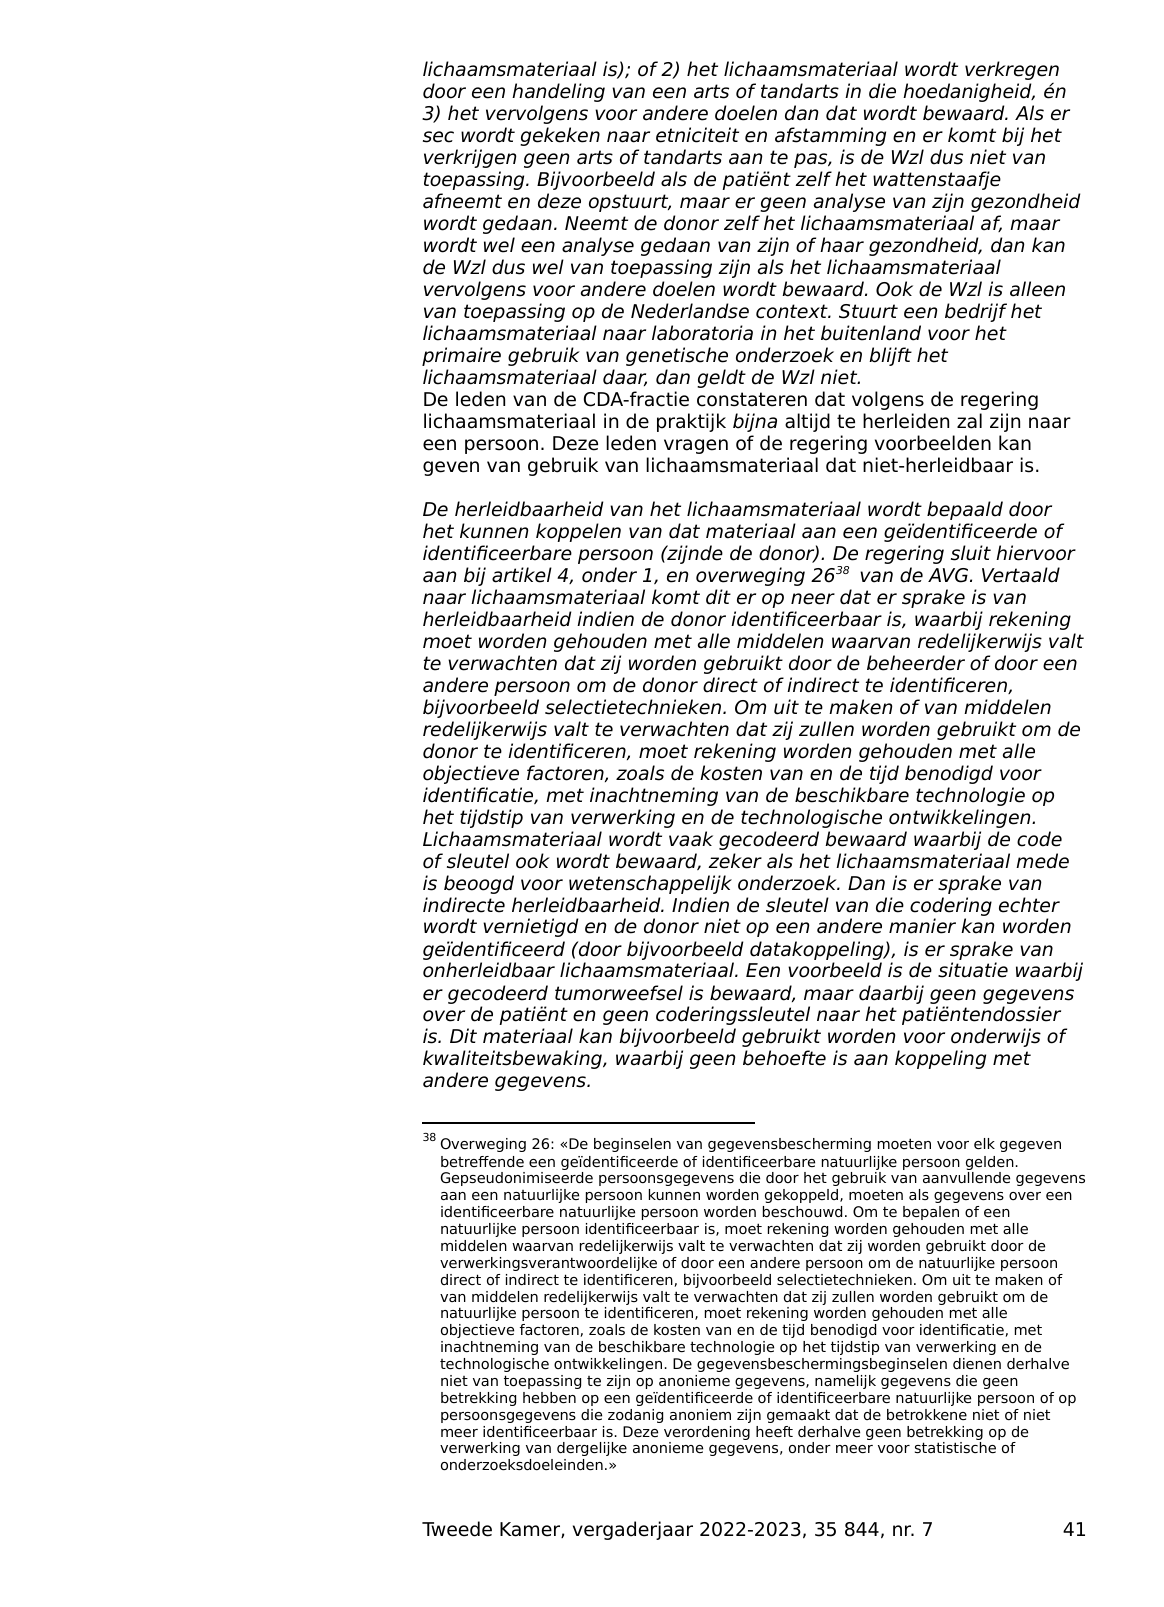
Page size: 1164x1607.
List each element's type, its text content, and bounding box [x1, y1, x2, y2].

text De herleidbaarheid van het lichaamsmateriaal wordt bepaald door het kunnen koppelen van dat materiaal aan een geïdentificeerde of identificeerbare persoon (zijnde de donor). De regering sluit hiervoor aan bij artikel 4, onder 1, en overweging 26 van de AVG. Vertaald naar lichaamsmateriaal komt dit er op neer dat er sprake is van herleidbaarheid indien de donor identificeerbaar is, waarbij rekening moet worden gehouden met alle middelen waarvan redelijkerwijs valt te verwachten dat zij worden gebruikt door de beheerder of door een andere persoon om de donor direct of indirect te identificeren, bijvoorbeeld selectietechnieken. Om uit te maken of van middelen redelijkerwijs valt te verwachten dat zij zullen worden gebruikt om de donor te identificeren, moet rekening worden gehouden met alle objectieve factoren, zoals de kosten van en de tijd benodigd voor identificatie, met inachtneming van de beschikbare technologie op het tijdstip van verwerking en de technologische ontwikkelingen. [422, 499, 1087, 828]
text lichaamsmateriaal is); of 2) het lichaamsmateriaal wordt verkregen door een handeling van een arts of tandarts in die hoedanigheid, én 3) het vervolgens voor andere doelen dan dat wordt bewaard. Als er sec wordt gekeken naar etniciteit en afstamming en er komt bij het verkrijgen geen arts of tandarts aan te pas, is de Wzl dus niet van toepassing. Bijvoorbeeld als de patiënt zelf het wattenstaafje afneemt en deze opstuurt, maar er geen analyse van zijn gezondheid wordt gedaan. Neemt de donor zelf het lichaamsmateriaal af, maar wordt wel een analyse gedaan van zijn of haar gezondheid, dan kan de Wzl dus wel van toepassing zijn als het lichaamsmateriaal vervolgens voor andere doelen wordt bewaard. Ook de Wzl is alleen van toepassing op de Nederlandse context. Stuurt een bedrijf het lichaamsmateriaal naar laboratoria in het buitenland voor het primaire gebruik van genetische onderzoek en blijft het lichaamsmateriaal daar, dan geldt de Wzl niet. [422, 59, 1087, 389]
text Overweging 26: «De beginselen van gegevensbescherming moeten voor elk gegeven betreffende een geïdentificeerde of identificeerbare natuurlijke persoon gelden. Gepseudonimiseerde persoonsgegevens die door het gebruik van aanvullende gegevens aan een natuurlijke persoon kunnen worden gekoppeld, moeten als gegevens over een identificeerbare natuurlijke persoon worden beschouwd. Om te bepalen of een natuurlijke persoon identificeerbaar is, moet rekening worden gehouden met alle middelen waarvan redelijkerwijs valt te verwachten dat zij worden gebruikt door de verwerkingsverantwoordelijke of door een andere persoon om de natuurlijke persoon direct of indirect te identificeren, bijvoorbeeld selectietechnieken. Om uit te maken of van middelen redelijkerwijs valt te verwachten dat zij zullen worden gebruikt om de natuurlijke persoon te identificeren, moet rekening worden gehouden met alle objectieve factoren, zoals de kosten van en de tijd benodigd voor identificatie, met inachtneming van de beschikbare technologie op het tijdstip van verwerking en de technologische ontwikkelingen. De gegevensbeschermingsbeginselen dienen derhalve niet van toepassing te zijn op anonieme gegevens, namelijk gegevens die geen betrekking hebben op een geïdentificeerde of identificeerbare natuurlijke persoon of op persoonsgegevens die zodanig anoniem zijn gemaakt dat de betrokkene niet of niet meer identificeerbaar is. Deze verordening heeft derhalve geen betrekking op de verwerking van dergelijke anonieme gegevens, onder meer voor statistische of onderzoeksdoeleinden.» [422, 1132, 1087, 1474]
text De leden van de CDA-fractie constateren dat volgens de regering lichaamsmateriaal in de praktijk bijna altijd te herleiden zal zijn naar een persoon. Deze leden vragen of de regering voorbeelden kan geven van gebruik van lichaamsmateriaal dat niet-herleidbaar is. [422, 389, 1087, 477]
text Lichaamsmateriaal wordt vaak gecodeerd bewaard waarbij de code of sleutel ook wordt bewaard, zeker als het lichaamsmateriaal mede is beoogd voor wetenschappelijk onderzoek. Dan is er sprake van indirecte herleidbaarheid. Indien de sleutel van die codering echter wordt vernietigd en de donor niet op een andere manier kan worden geïdentificeerd (door bijvoorbeeld datakoppeling), is er sprake van onherleidbaar lichaamsmateriaal. Een voorbeeld is de situatie waarbij er gecodeerd tumorweefsel is bewaard, maar daarbij geen gegevens over de patiënt en geen coderingssleutel naar het patiëntendossier is. Dit materiaal kan bijvoorbeeld gebruikt worden voor onderwijs of kwaliteitsbewaking, waarbij geen behoefte is aan koppeling met andere gegevens. [422, 828, 1087, 1092]
